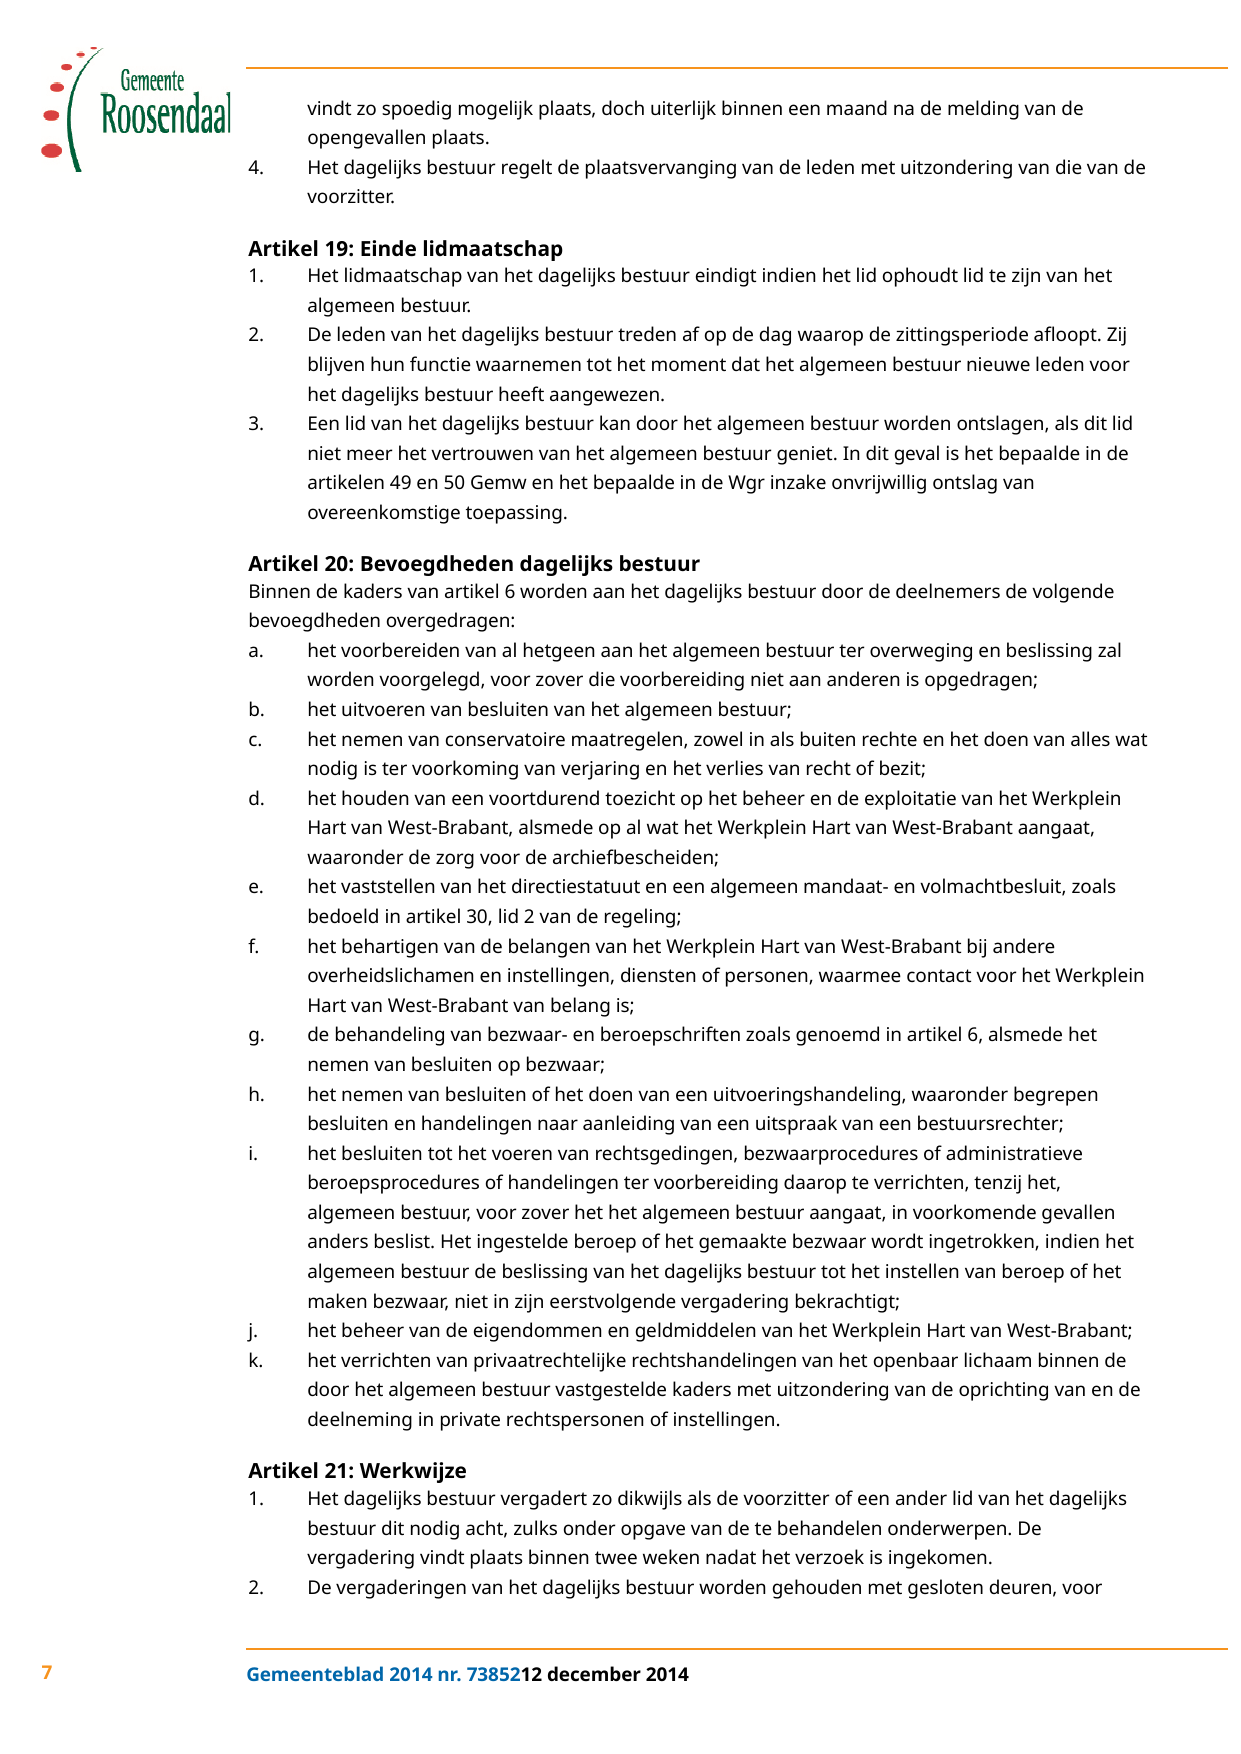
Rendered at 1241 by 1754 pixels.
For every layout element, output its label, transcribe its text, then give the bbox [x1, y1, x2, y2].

text Artikel 21: Werkwijze [248, 1457, 1152, 1485]
list het verrichten van privaatrechtelijke rechtshandelingen van het openbaar lichaam binnen de door het algemeen bestuur vastgestelde kaders met uitzondering van de oprichting van en de deelneming in private rechtspersonen of instellingen. [248, 1347, 1152, 1432]
text Artikel 19: Einde lidmaatschap [248, 234, 1152, 262]
list het uitvoeren van besluiten van het algemeen bestuur; [248, 696, 1152, 722]
list De leden van het dagelijks bestuur treden af op de dag waarop de zittingsperiode afloopt. Zij blijven hun functie waarnemen tot het moment dat het algemeen bestuur nieuwe leden voor het dagelijks bestuur heeft aangewezen. [248, 322, 1152, 406]
list Het dagelijks bestuur vergadert zo dikwijls als de voorzitter of een ander lid van het dagelijks bestuur dit nodig acht, zulks onder opgave van de te behandelen onderwerpen. De vergadering vindt plaats binnen twee weken nadat het verzoek is ingekomen. [248, 1485, 1152, 1570]
text Binnen de kaders van artikel 6 worden aan het dagelijks bestuur door de deelnemers de volgende bevoegdheden overgedragen: [248, 578, 1152, 633]
list het nemen van conservatoire maatregelen, zowel in als buiten rechte en het doen van alles wat nodig is ter voorkoming van verjaring en het verlies van recht of bezit; [248, 726, 1152, 781]
list het houden van een voortdurend toezicht op het beheer en de exploitatie van het Werkplein Hart van West-Brabant, alsmede op al wat het Werkplein Hart van West-Brabant aangaat, waaronder de zorg voor de archiefbescheiden; [248, 785, 1152, 870]
list het vaststellen van het directiestatuut en een algemeen mandaat- en volmachtbesluit, zoals bedoeld in artikel 30, lid 2 van de regeling; [248, 874, 1152, 929]
list Het lidmaatschap van het dagelijks bestuur eindigt indien het lid ophoudt lid te zijn van het algemeen bestuur. [248, 262, 1152, 318]
list het beheer van de eigendommen en geldmiddelen van het Werkplein Hart van West-Brabant; [248, 1317, 1152, 1343]
list Het dagelijks bestuur regelt de plaatsvervanging van de leden met uitzondering van die van de voorzitter. [248, 154, 1152, 209]
list het behartigen van de belangen van het Werkplein Hart van West-Brabant bij andere overheidslichamen en instellingen, diensten of personen, waarmee contact voor het Werkplein Hart van West-Brabant van belang is; [248, 933, 1152, 1018]
list het besluiten tot het voeren van rechtsgedingen, bezwaarprocedures of administratieve beroepsprocedures of handelingen ter voorbereiding daarop te verrichten, tenzij het, algemeen bestuur, voor zover het het algemeen bestuur aangaat, in voorkomende gevallen anders beslist. Het ingestelde beroep of het gemaakte bezwaar wordt ingetrokken, indien het algemeen bestuur de beslissing van het dagelijks bestuur tot het instellen van beroep of het maken bezwaar, niet in zijn eerstvolgende vergadering bekrachtigt; [248, 1140, 1152, 1314]
list het voorbereiden van al hetgeen aan het algemeen bestuur ter overweging en beslissing zal worden voorgelegd, voor zover die voorbereiding niet aan anderen is opgedragen; [248, 637, 1152, 692]
list het nemen van besluiten of het doen van een uitvoeringshandeling, waaronder begrepen besluiten en handelingen naar aanleiding van een uitspraak van een bestuursrechter; [248, 1081, 1152, 1136]
list vindt zo spoedig mogelijk plaats, doch uiterlijk binnen een maand na de melding van de opengevallen plaats. [248, 95, 1152, 150]
list de behandeling van bezwaar- en beroepschriften zoals genoemd in artikel 6, alsmede het nemen van besluiten op bezwaar; [248, 1022, 1152, 1077]
text Artikel 20: Bevoegdheden dagelijks bestuur [248, 549, 1152, 578]
list De vergaderingen van het dagelijks bestuur worden gehouden met gesloten deuren, voor [248, 1574, 1152, 1599]
list Een lid van het dagelijks bestuur kan door het algemeen bestuur worden ontslagen, als dit lid niet meer het vertrouwen van het algemeen bestuur geniet. In dit geval is het bepaalde in de artikelen 49 en 50 Gemw en het bepaalde in de Wgr inzake onvrijwillig ontslag van overeenkomstige toepassing. [248, 410, 1152, 525]
picture [41, 47, 231, 172]
